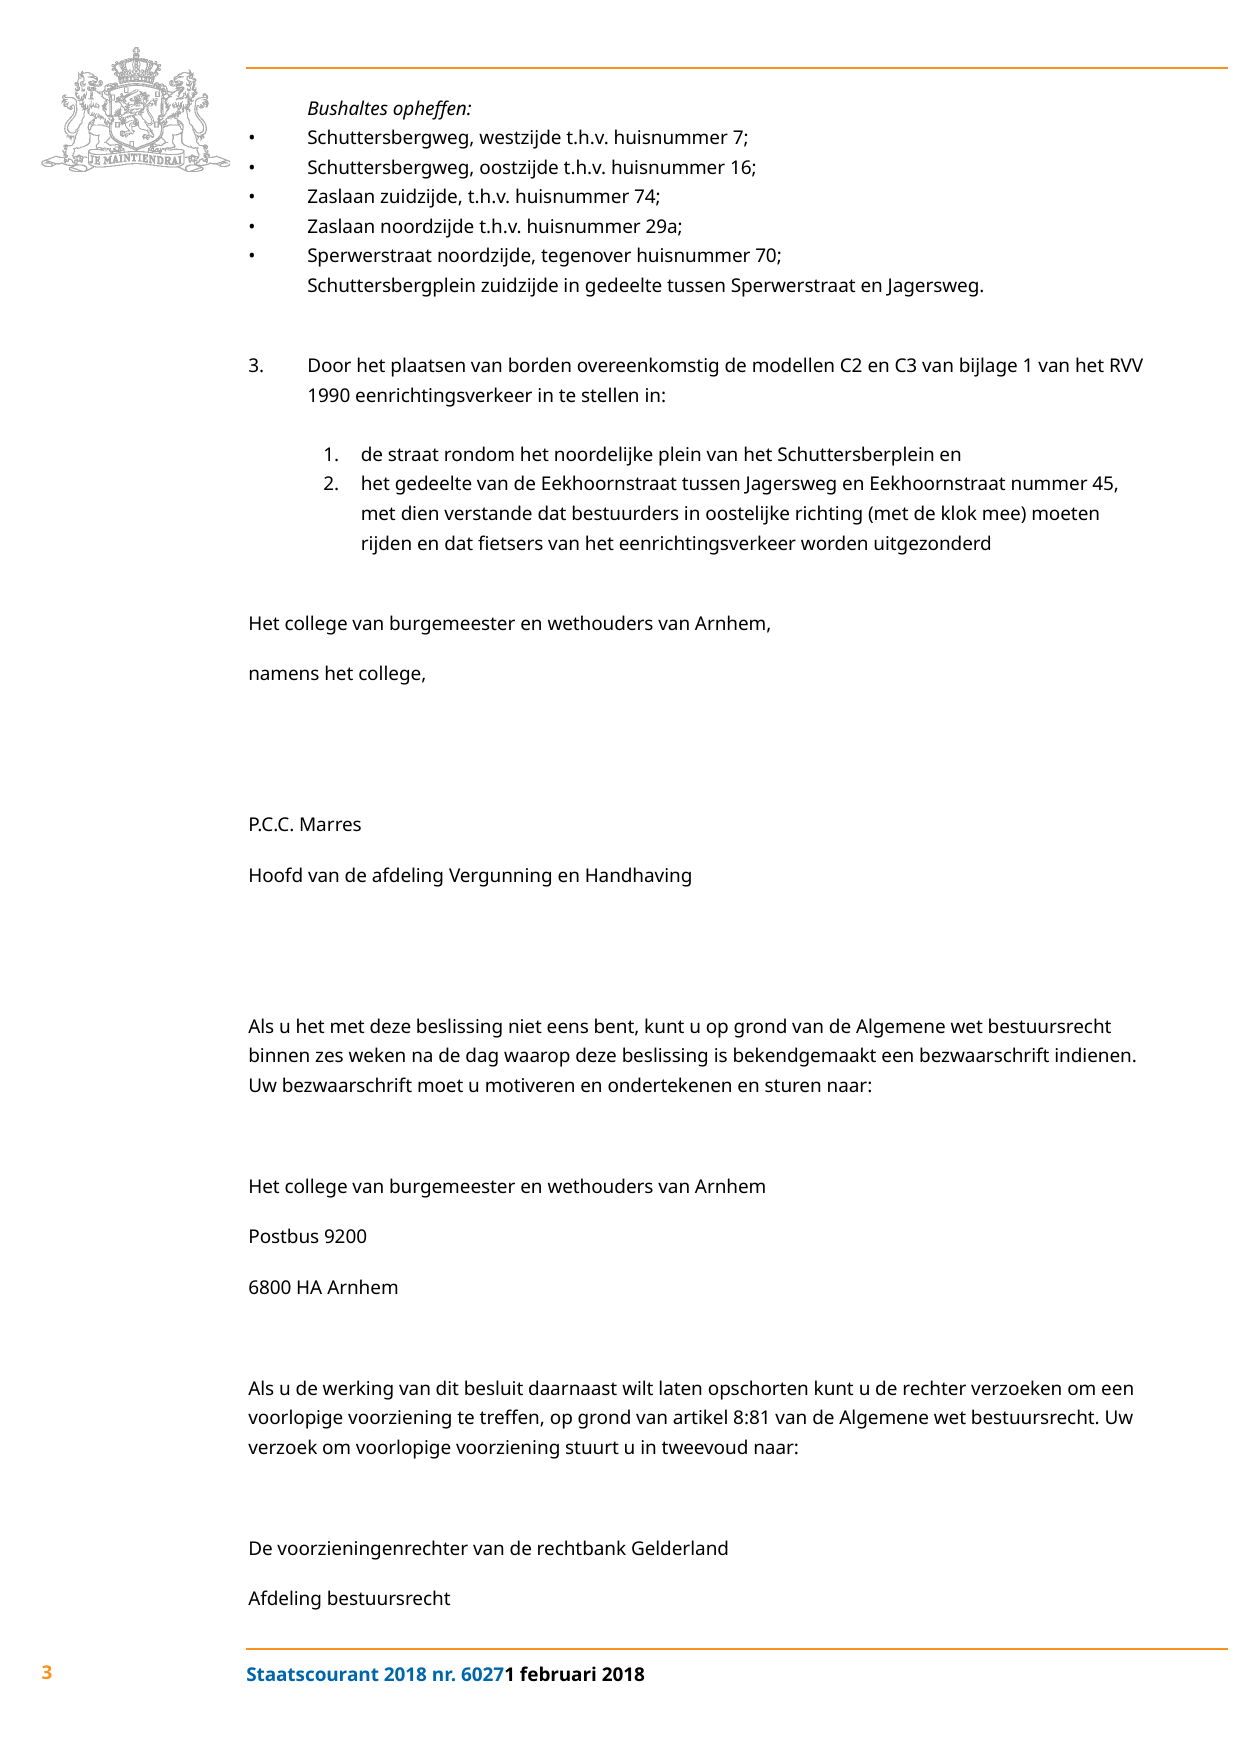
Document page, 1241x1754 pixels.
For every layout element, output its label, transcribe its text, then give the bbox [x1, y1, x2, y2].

list Schuttersbergweg, westzijde t.h.v. huisnummer 7; [248, 124, 1152, 150]
text De voorzieningenrechter van de rechtbank Gelderland [248, 1535, 1152, 1561]
text Het college van burgemeester en wethouders van Arnhem [248, 1173, 1152, 1199]
list Schuttersbergweg, oostzijde t.h.v. huisnummer 16; [248, 154, 1152, 180]
text Hoofd van de afdeling Vergunning en Handhaving [248, 862, 1152, 888]
text Als u het met deze beslissing niet eens bent, kunt u op grond van de Algemene wet bestuursrecht binnen zes weken na de dag waarop deze beslissing is bekendgemaakt een bezwaarschrift indienen. Uw bezwaarschrift moet u motiveren en ondertekenen en sturen naar: [248, 1013, 1152, 1098]
list de straat rondom het noordelijke plein van het Schuttersberplein en [323, 441, 1152, 467]
text Het college van burgemeester en wethouders van Arnhem, [248, 610, 1152, 636]
list Zaslaan noordzijde t.h.v. huisnummer 29a; [248, 213, 1152, 239]
list Bushaltes opheffen: [248, 95, 1152, 121]
text Postbus 9200 [248, 1223, 1152, 1249]
text Afdeling bestuursrecht [248, 1585, 1152, 1611]
text 6800 HA Arnhem [248, 1274, 1152, 1300]
list Door het plaatsen van borden overeenkomstig de modellen C2 en C3 van bijlage 1 van het RVV 1990 eenrichtingsverkeer in te stellen in: [248, 352, 1152, 408]
list het gedeelte van de Eekhoornstraat tussen Jagersweg en Eekhoornstraat nummer 45, met dien verstande dat bestuurders in oostelijke richting (met de klok mee) moeten rijden en dat fietsers van het eenrichtingsverkeer worden uitgezonderd [323, 471, 1152, 556]
list Zaslaan zuidzijde, t.h.v. huisnummer 74; [248, 183, 1152, 209]
text Als u de werking van dit besluit daarnaast wilt laten opschorten kunt u de rechter verzoeken om een voorlopige voorziening te treffen, op grond van artikel 8:81 van de Algemene wet bestuursrecht. Uw verzoek om voorlopige voorziening stuurt u in tweevoud naar: [248, 1375, 1152, 1460]
picture [41, 47, 231, 172]
list Schuttersbergplein zuidzijde in gedeelte tussen Sperwerstraat en Jagersweg. [248, 272, 1152, 298]
list Sperwerstraat noordzijde, tegenover huisnummer 70; [248, 243, 1152, 268]
text P.C.C. Marres [248, 811, 1152, 837]
text namens het college, [248, 660, 1152, 686]
